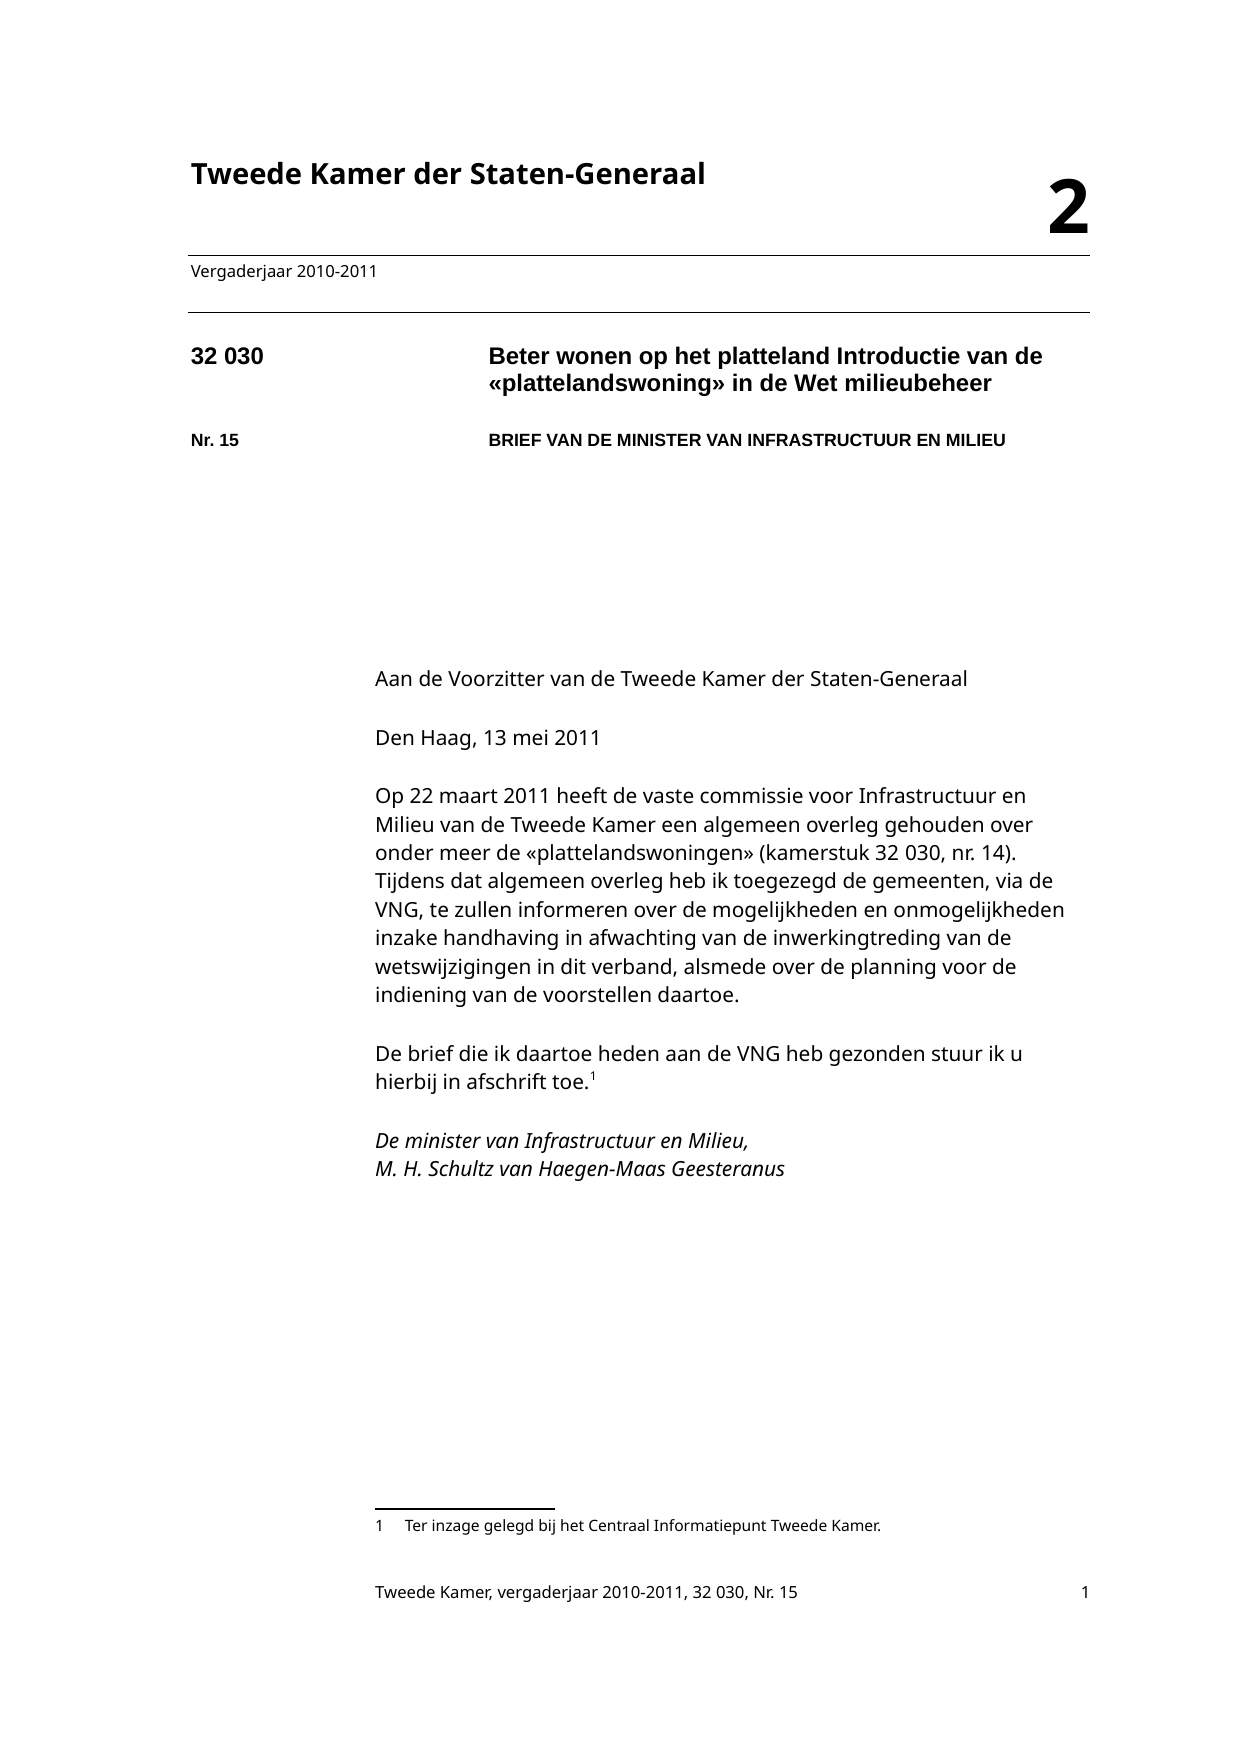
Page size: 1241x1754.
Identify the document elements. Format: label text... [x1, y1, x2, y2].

text Aan de Voorzitter van de Tweede Kamer der Staten-Generaal [375, 664, 1090, 693]
table_cell Vergaderjaar 2010-2011 [188, 256, 485, 312]
text M. H. Schultz van Haegen-Maas Geesteranus [375, 1154, 1090, 1183]
text Op 22 maart 2011 heeft de vaste commissie voor Infrastructuur en Milieu van de Tweede Kamer een algemeen overleg gehouden over onder meer de «plattelandswoningen» (kamerstuk 32 030, nr. 14). Tijdens dat algemeen overleg heb ik toegezegd de gemeenten, via de VNG, te zullen informeren over de mogelijkheden en onmogelijkheden inzake handhaving in afwachting van de inwerkingtreding van de wetswijzigingen in dit verband, alsmede over de planning voor de indiening van de voorstellen daartoe. [375, 781, 1090, 1009]
table_cell [485, 256, 1090, 312]
table_header 2 [910, 150, 1090, 255]
text De minister van Infrastructuur en Milieu, [375, 1126, 1090, 1154]
table_cell [188, 313, 485, 339]
text Ter inzage gelegd bij het Centraal Informatiepunt Tweede Kamer. [375, 1508, 1090, 1536]
text De brief die ik daartoe heden aan de VNG heb gezonden stuur ik u hierbij in afschrift toe. [375, 1039, 1090, 1096]
text Den Haag, 13 mei 2011 [375, 723, 1090, 751]
table_cell [485, 313, 1090, 339]
table_cell 32 030 [188, 339, 485, 427]
table_cell Beter wonen op het platteland Introductie van de «plattelandswoning» in de Wet milieubeheer [485, 339, 1090, 427]
table_cell Nr. 15 [188, 427, 485, 546]
table_header Tweede Kamer der Staten-Generaal [188, 150, 909, 255]
table_cell BRIEF VAN DE MINISTER VAN INFRASTRUCTUUR EN MILIEU [485, 427, 1090, 546]
